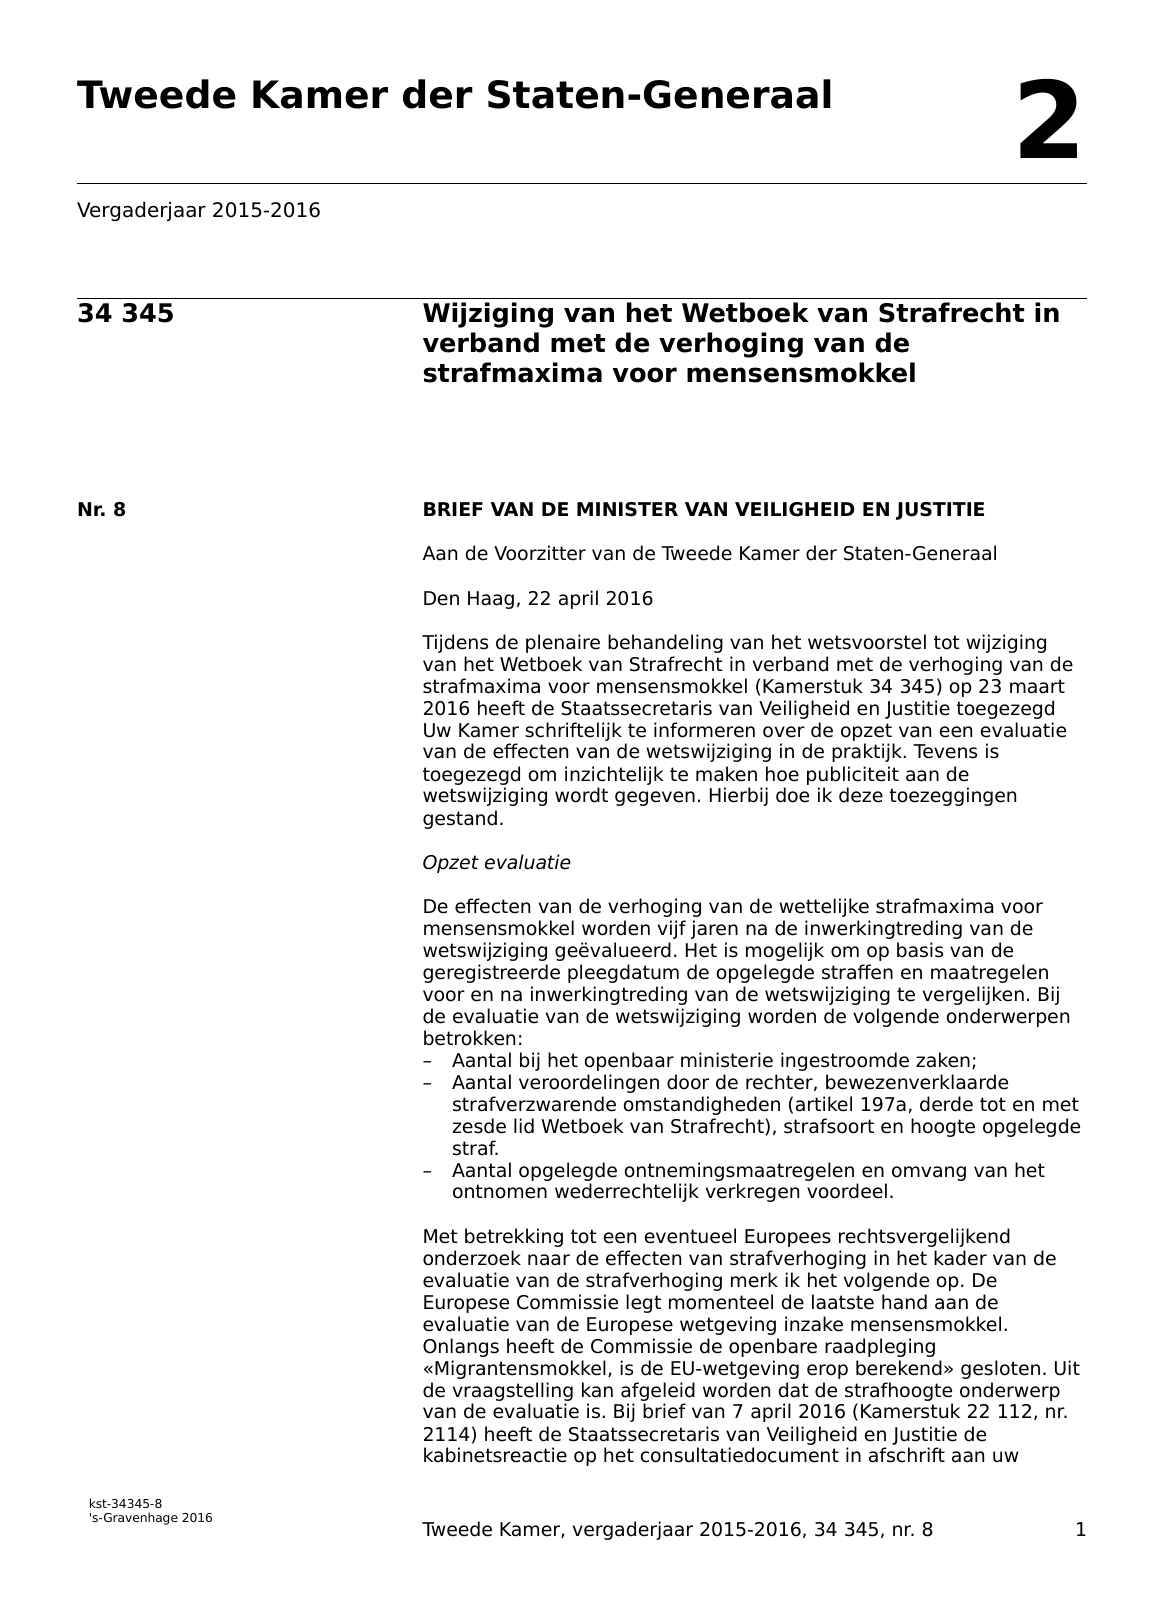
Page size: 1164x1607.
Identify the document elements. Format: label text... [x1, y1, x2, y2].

text – Aantal opgelegde ontnemingsmaatregelen en omvang van het ontnomen wederrechtelijk verkregen voordeel. [422, 1159, 1087, 1203]
subtitle Nr. 8 BRIEF VAN DE MINISTER VAN VEILIGHEID EN JUSTITIE [77, 499, 1087, 521]
table_header 2 [886, 59, 1087, 183]
text 's-Gravenhage 2016 [88, 1511, 323, 1525]
text Met betrekking tot een eventueel Europees rechtsvergelijkend onderzoek naar de effecten van strafverhoging in het kader van de evaluatie van de strafverhoging merk ik het volgende op. De Europese Commissie legt momenteel de laatste hand aan de evaluatie van de Europese wetgeving inzake mensensmokkel. Onlangs heeft de Commissie de openbare raadpleging «Migrantensmokkel, is de EU-wetgeving erop berekend» gesloten. Uit de vraagstelling kan afgeleid worden dat de strafhoogte onderwerp van de evaluatie is. Bij brief van 7 april 2016 (Kamerstuk 22 112, nr. 2114) heeft de Staatssecretaris van Veiligheid en Justitie de kabinetsreactie op het consultatiedocument in afschrift aan uw [422, 1226, 1087, 1467]
subtitle Opzet evaluatie [422, 852, 1087, 873]
text – Aantal bij het openbaar ministerie ingestroomde zaken; [422, 1049, 1087, 1072]
table_header Tweede Kamer der Staten-Generaal [77, 59, 886, 183]
text – Aantal veroordelingen door de rechter, bewezenverklaarde strafverzwarende omstandigheden (artikel 197a, derde tot en met zesde lid Wetboek van Strafrecht), strafsoort en hoogte opgelegde straf. [422, 1072, 1087, 1159]
text Tijdens de plenaire behandeling van het wetsvoorstel tot wijziging van het Wetboek van Strafrecht in verband met de verhoging van de strafmaxima voor mensensmokkel (Kamerstuk 34 345) op 23 maart 2016 heeft de Staatssecretaris van Veiligheid en Justitie toegezegd Uw Kamer schriftelijk te informeren over de opzet van een evaluatie van de effecten van de wetswijziging in de praktijk. Tevens is toegezegd om inzichtelijk te maken hoe publiciteit aan de wetswijziging wordt gegeven. Hierbij doe ik deze toezeggingen gestand. [422, 632, 1087, 829]
text De effecten van de verhoging van de wettelijke strafmaxima voor mensensmokkel worden vijf jaren na de inwerkingtreding van de wetswijziging geëvalueerd. Het is mogelijk om op basis van de geregistreerde pleegdatum de opgelegde straffen en maatregelen voor en na inwerkingtreding van de wetswijziging te vergelijken. Bij de evaluatie van de wetswijziging worden de volgende onderwerpen betrokken: [422, 896, 1087, 1049]
text Den Haag, 22 april 2016 [422, 587, 1087, 609]
text Aan de Voorzitter van de Tweede Kamer der Staten-Generaal [422, 543, 1087, 565]
subtitle 34 345 Wijziging van het Wetboek van Strafrecht in verband met de verhoging van de strafmaxima voor mensensmokkel [77, 299, 1087, 388]
text kst-34345-8 [88, 1497, 323, 1511]
table_cell Vergaderjaar 2015-2016 [77, 184, 1087, 298]
